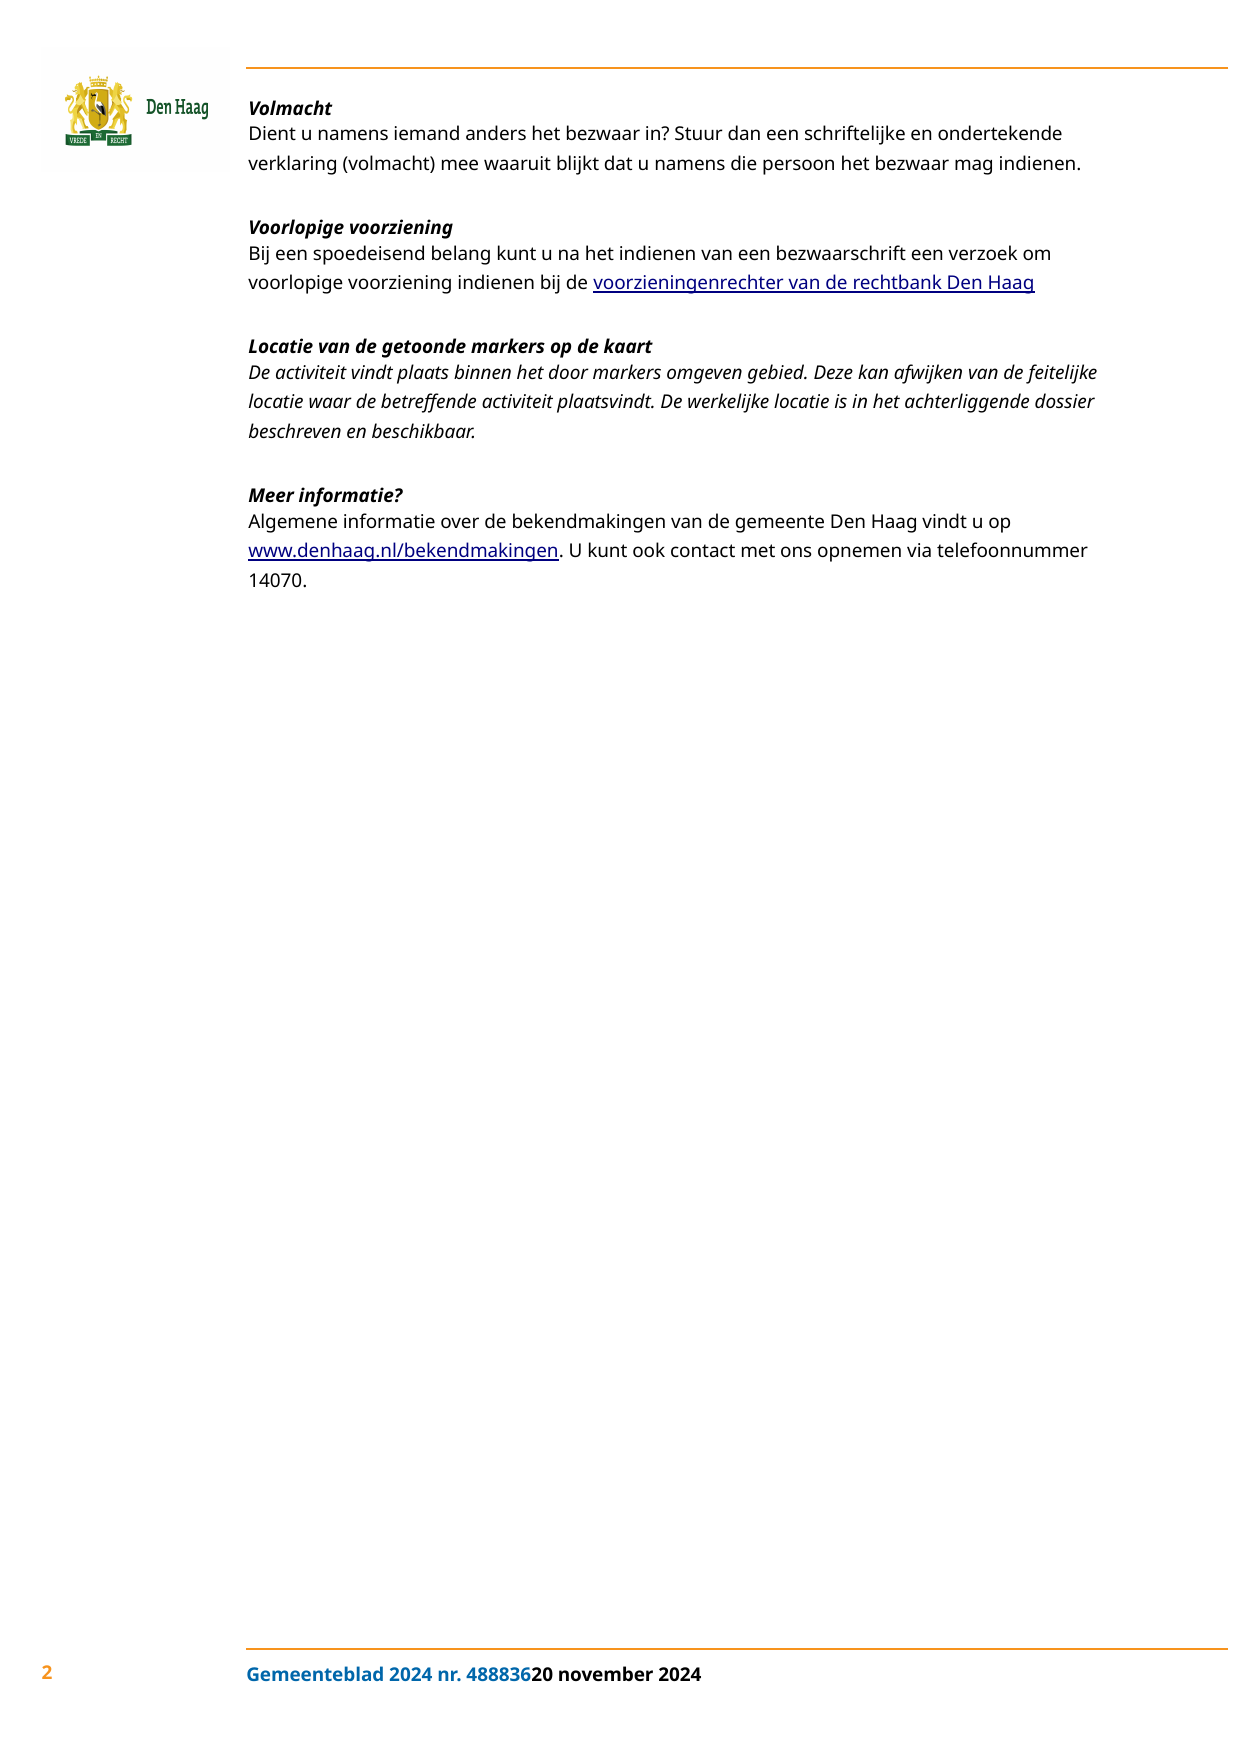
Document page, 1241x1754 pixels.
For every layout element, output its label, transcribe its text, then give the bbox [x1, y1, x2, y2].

text Bij een spoedeisend belang kunt u na het indienen van een bezwaarschrift een verzoek om voorlopige voorziening indienen bij de voorzieningenrechter van de rechtbank Den Haag [248, 240, 1152, 295]
text Algemene informatie over de bekendmakingen van de gemeente Den Haag vindt u op www.denhaag.nl/bekendmakingen. U kunt ook contact met ons opnemen via telefoonnummer 14070. [248, 508, 1152, 593]
text Volmacht [248, 95, 1152, 121]
picture [41, 47, 231, 172]
text Dient u namens iemand anders het bezwaar in? Stuur dan een schriftelijke en ondertekende verklaring (volmacht) mee waaruit blijkt dat u namens die persoon het bezwaar mag indienen. [248, 121, 1152, 176]
text Locatie van de getoonde markers op de kaart [248, 333, 1152, 359]
text Meer informatie? [248, 482, 1152, 508]
text De activiteit vindt plaats binnen het door markers omgeven gebied. Deze kan afwijken van de feitelijke locatie waar de betreffende activiteit plaatsvindt. De werkelijke locatie is in het achterliggende dossier beschreven en beschikbaar. [248, 359, 1152, 444]
text Voorlopige voorziening [248, 214, 1152, 240]
